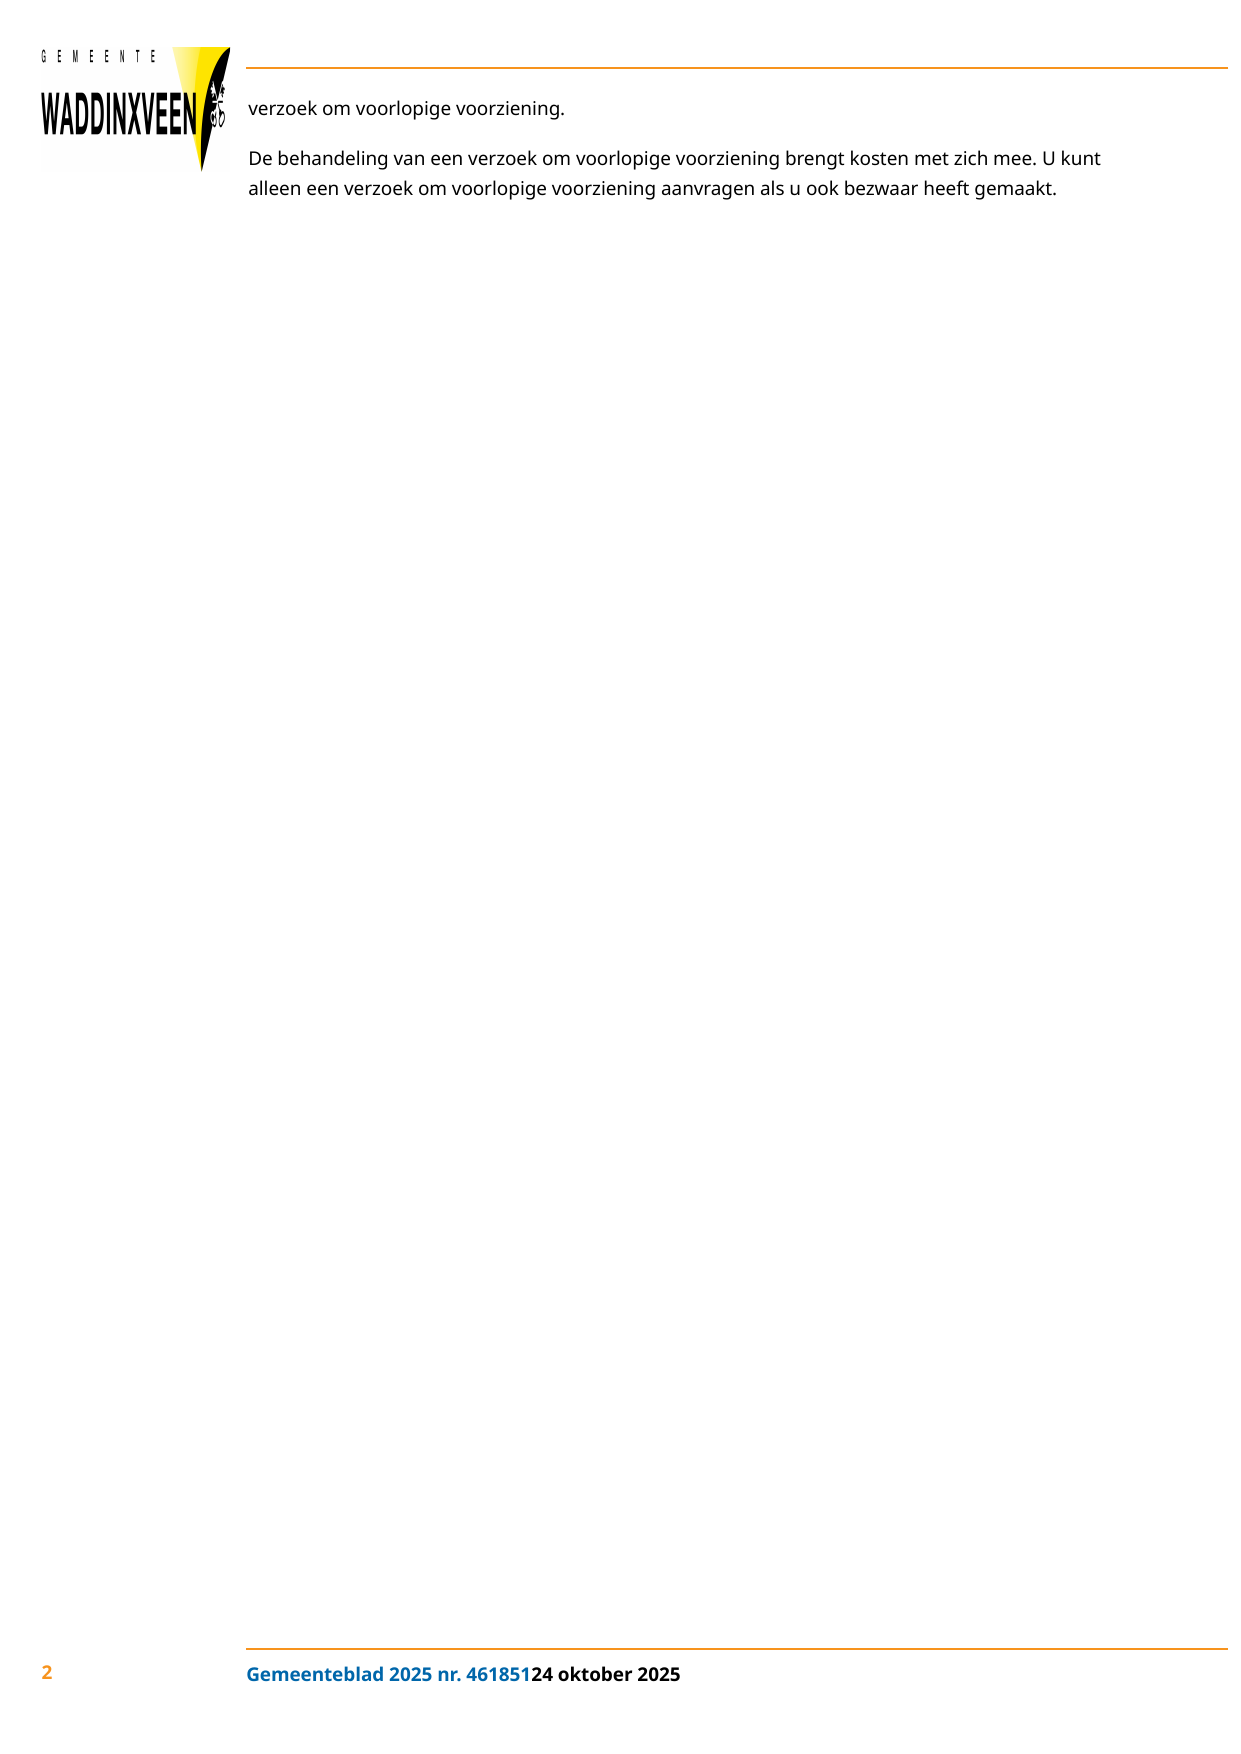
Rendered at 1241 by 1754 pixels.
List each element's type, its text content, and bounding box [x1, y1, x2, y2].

text De behandeling van een verzoek om voorlopige voorziening brengt kosten met zich mee. U kunt alleen een verzoek om voorlopige voorziening aanvragen als u ook bezwaar heeft gemaakt. [248, 145, 1152, 201]
text verzoek om voorlopige voorziening. [248, 95, 1152, 121]
picture [41, 47, 231, 172]
